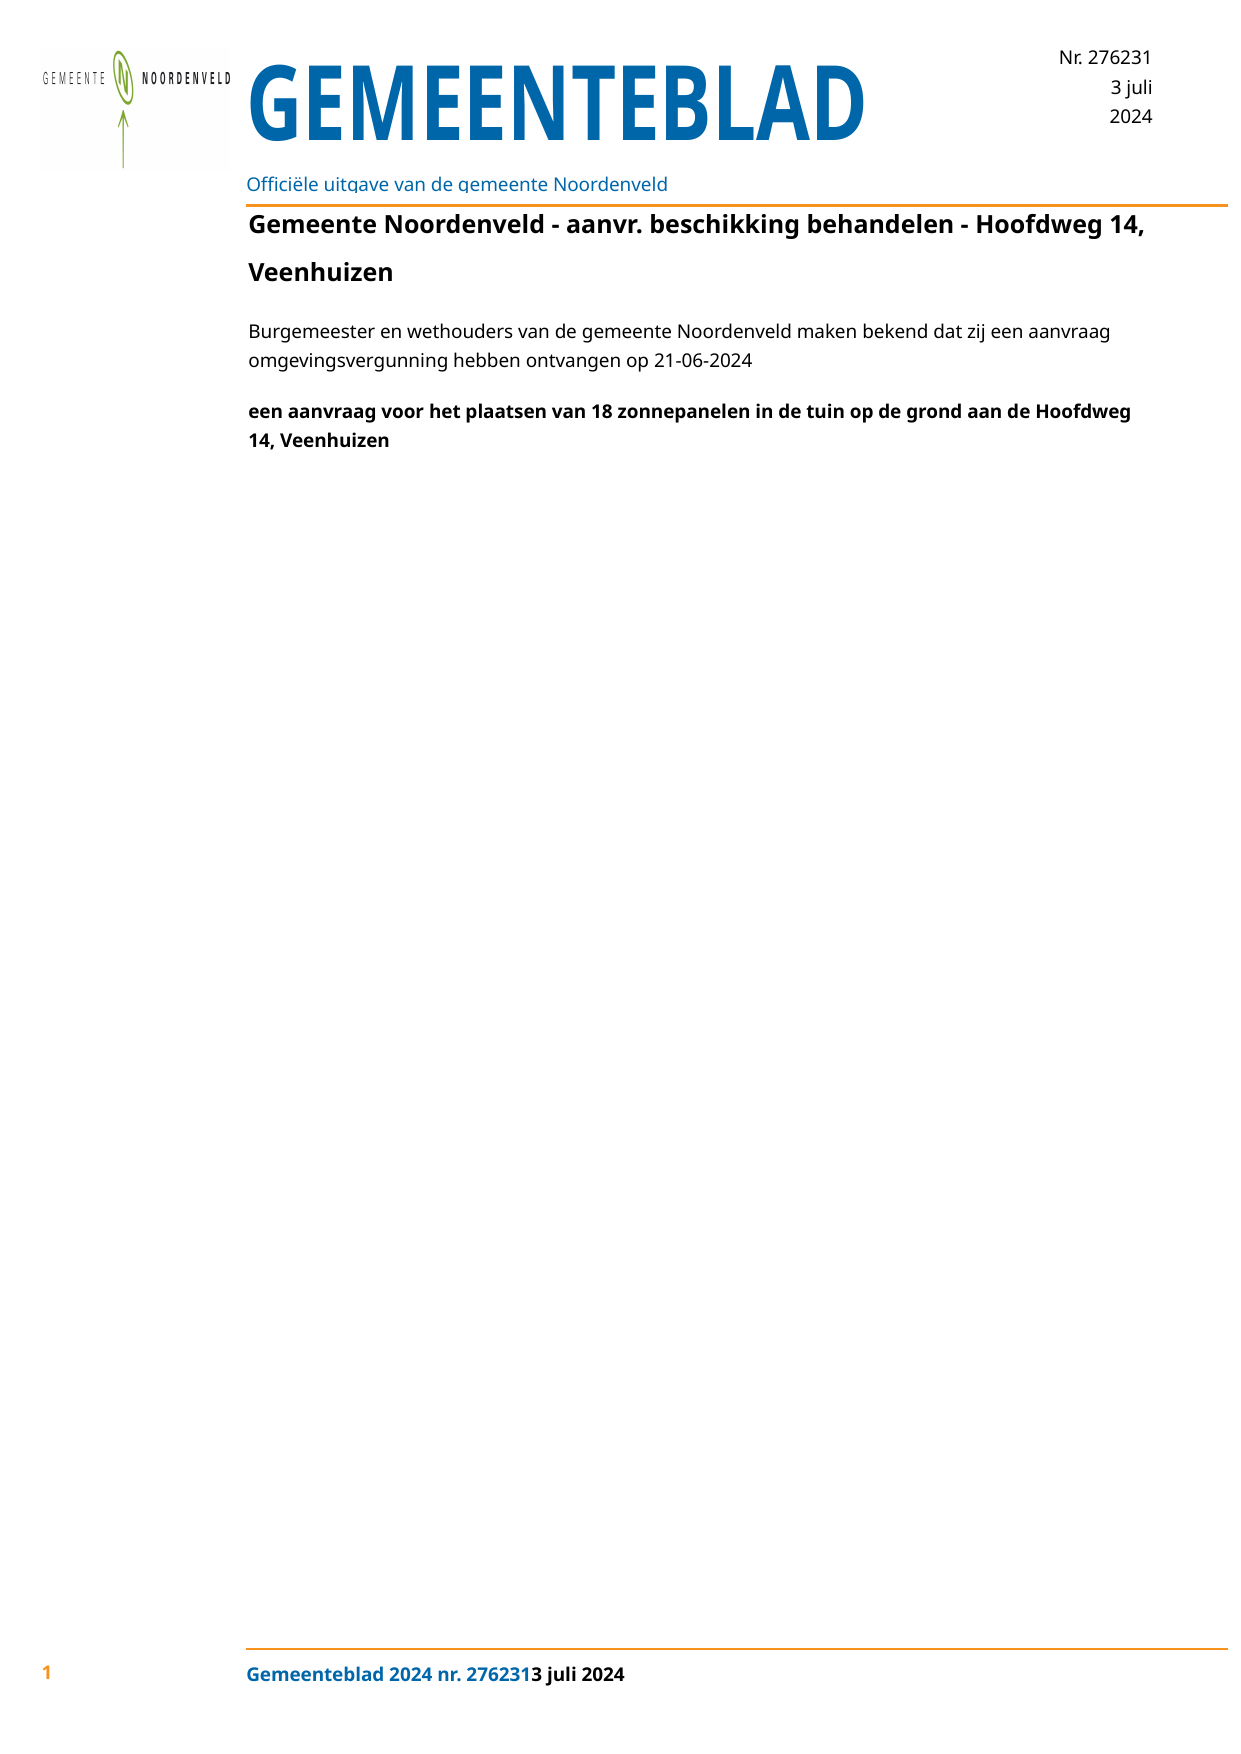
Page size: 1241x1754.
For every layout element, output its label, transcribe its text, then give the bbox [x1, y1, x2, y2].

text Gemeente Noordenveld - aanvr. beschikking behandelen - Hoofdweg 14, Veenhuizen [248, 207, 1152, 288]
picture [41, 47, 231, 172]
text een aanvraag voor het plaatsen van 18 zonnepanelen in de tuin op de grond aan de Hoofdweg 14, Veenhuizen [248, 398, 1152, 453]
text Burgemeester en wethouders van de gemeente Noordenveld maken bekend dat zij een aanvraag omgevingsvergunning hebben ontvangen op 21-06-2024 [248, 318, 1152, 373]
